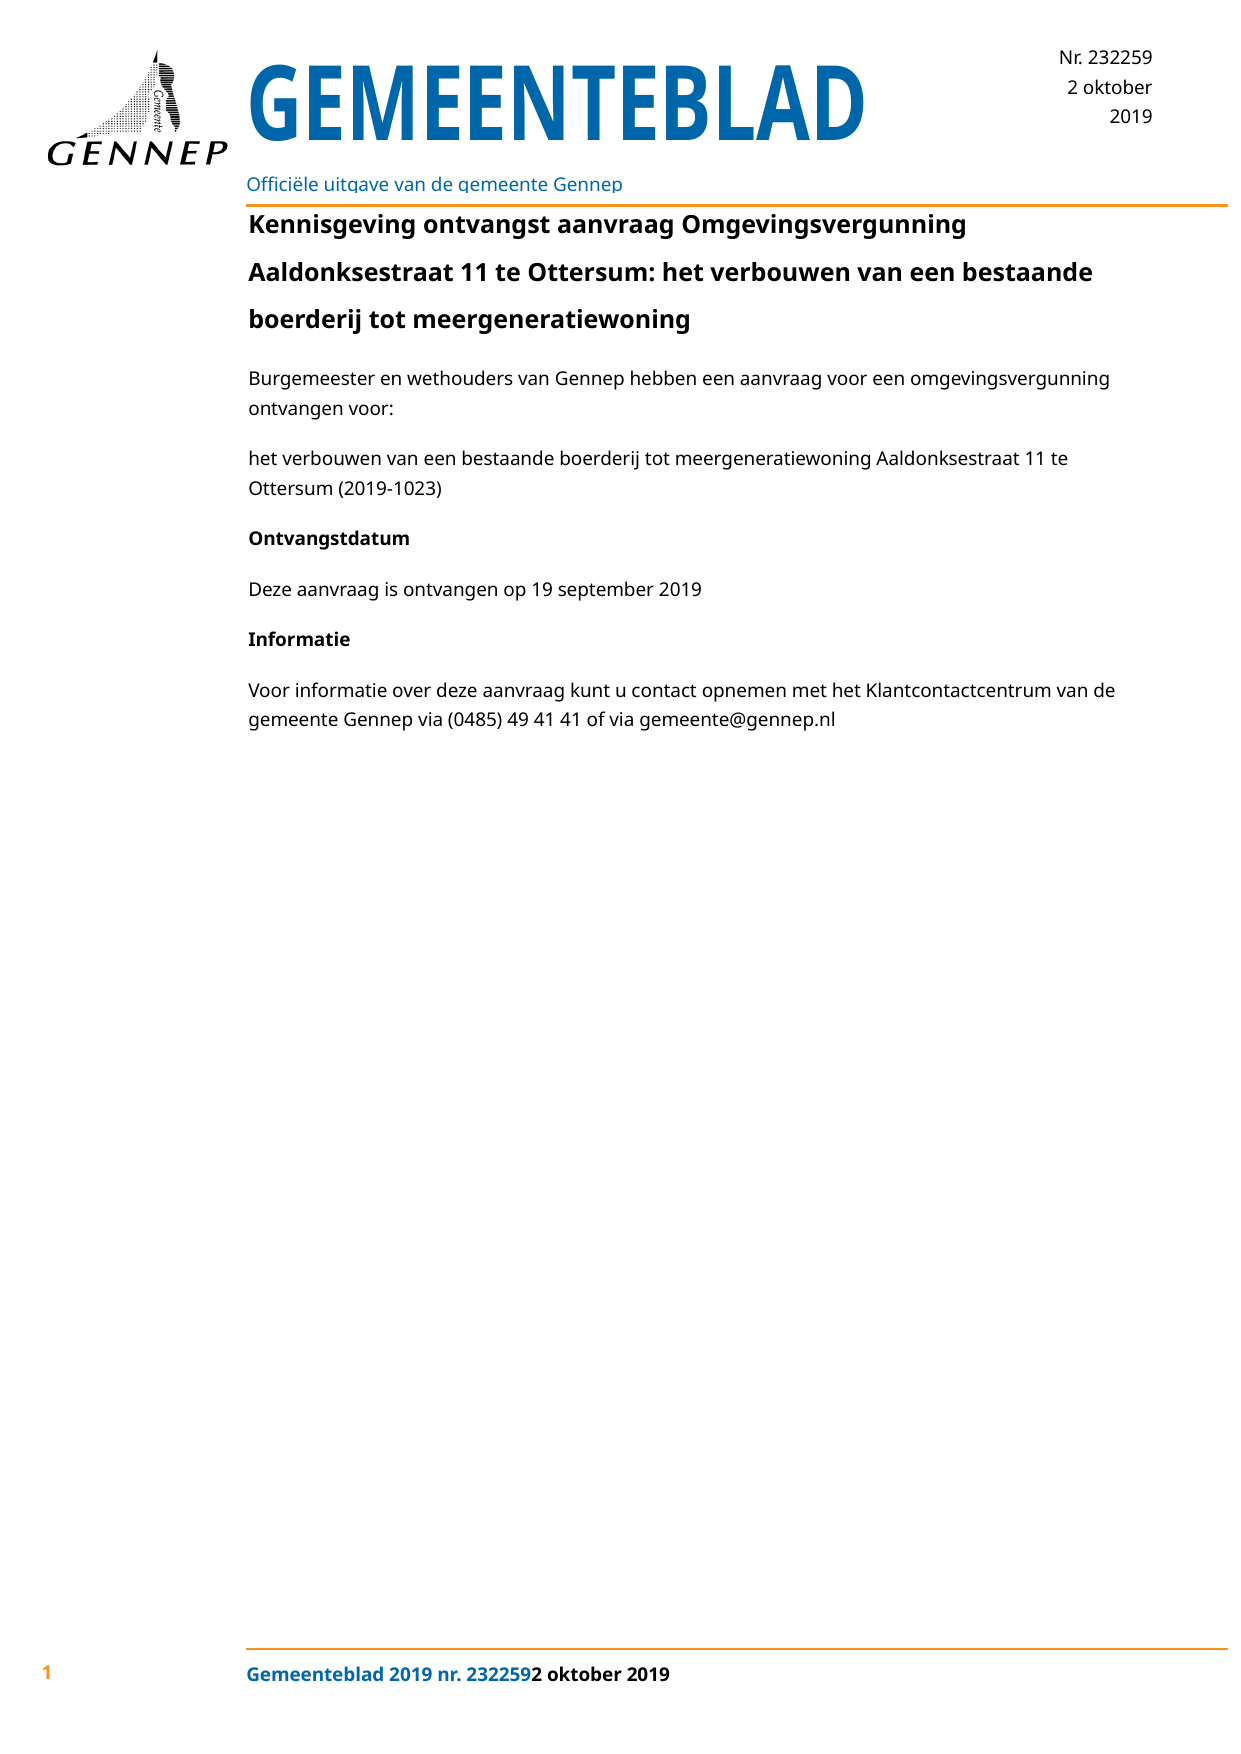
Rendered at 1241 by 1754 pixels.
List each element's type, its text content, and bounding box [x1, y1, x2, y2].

text Ontvangstdatum [248, 526, 1152, 551]
text Kennisgeving ontvangst aanvraag Omgevingsvergunning Aaldonksestraat 11 te Ottersum: het verbouwen van een bestaande boerderij tot meergeneratiewoning [248, 207, 1152, 336]
text het verbouwen van een bestaande boerderij tot meergeneratiewoning Aaldonksestraat 11 te Ottersum (2019-1023) [248, 446, 1152, 501]
text Voor informatie over deze aanvraag kunt u contact opnemen met het Klantcontactcentrum van de gemeente Gennep via (0485) 49 41 41 of via gemeente@gennep.nl [248, 677, 1152, 732]
text Informatie [248, 626, 1152, 652]
text Deze aanvraag is ontvangen op 19 september 2019 [248, 576, 1152, 602]
text Burgemeester en wethouders van Gennep hebben een aanvraag voor een omgevingsvergunning ontvangen voor: [248, 366, 1152, 421]
picture [41, 47, 231, 172]
